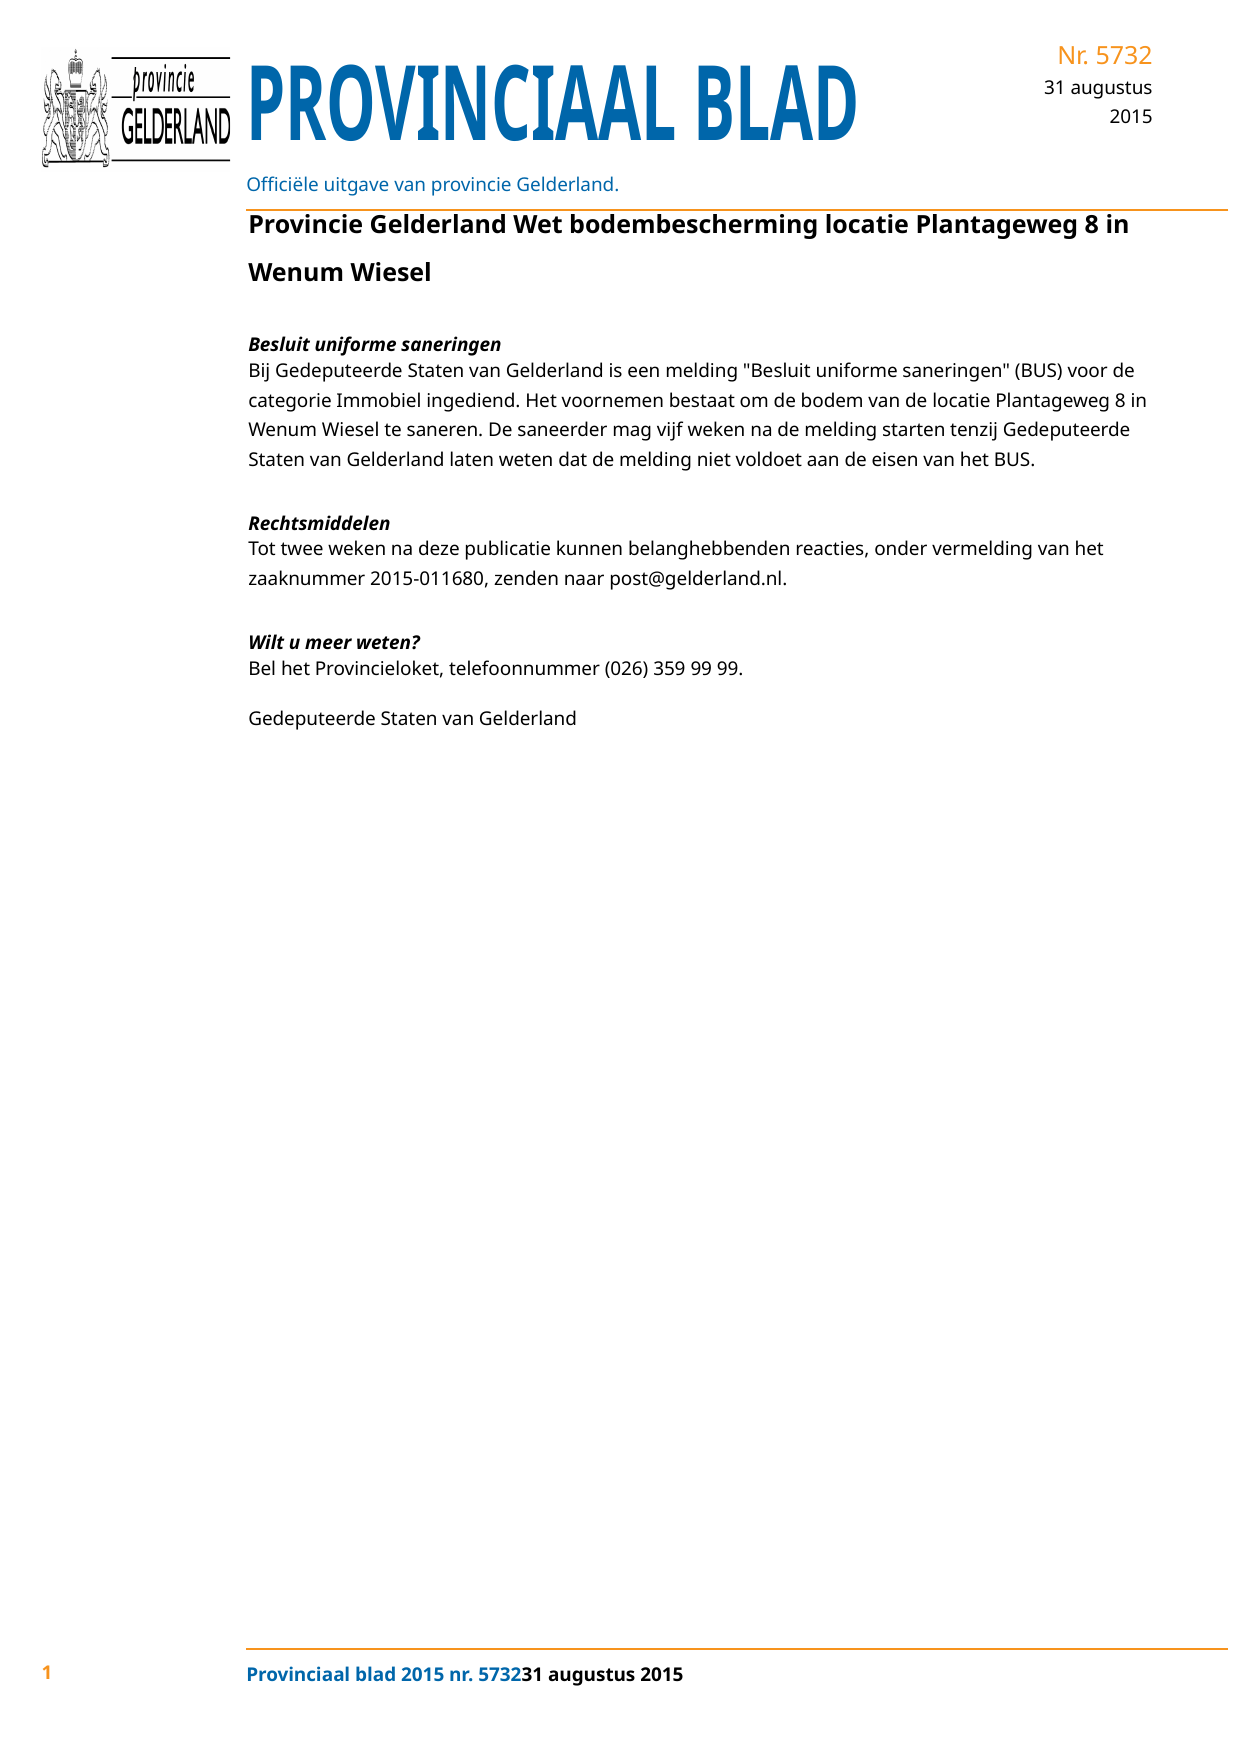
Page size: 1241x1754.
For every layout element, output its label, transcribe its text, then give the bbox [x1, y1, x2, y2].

text Gedeputeerde Staten van Gelderland [248, 705, 1152, 731]
picture [41, 47, 231, 172]
text Tot twee weken na deze publicatie kunnen belanghebbenden reacties, onder vermelding van het zaaknummer 2015-011680, zenden naar post@gelderland.nl. [248, 536, 1152, 591]
text Bel het Provincieloket, telefoonnummer (026) 359 99 99. [248, 655, 1152, 681]
text Bij Gedeputeerde Staten van Gelderland is een melding "Besluit uniforme saneringen" (BUS) voor de categorie Immobiel ingediend. Het voornemen bestaat om de bodem van de locatie Plantageweg 8 in Wenum Wiesel te saneren. De saneerder mag vijf weken na de melding starten tenzij Gedeputeerde Staten van Gelderland laten weten dat de melding niet voldoet aan de eisen van het BUS. [248, 357, 1152, 472]
text Rechtsmiddelen [248, 510, 1152, 536]
text Wilt u meer weten? [248, 629, 1152, 655]
text Besluit uniforme saneringen [248, 331, 1152, 357]
text Provincie Gelderland Wet bodembescherming locatie Plantageweg 8 in Wenum Wiesel [248, 211, 1152, 288]
